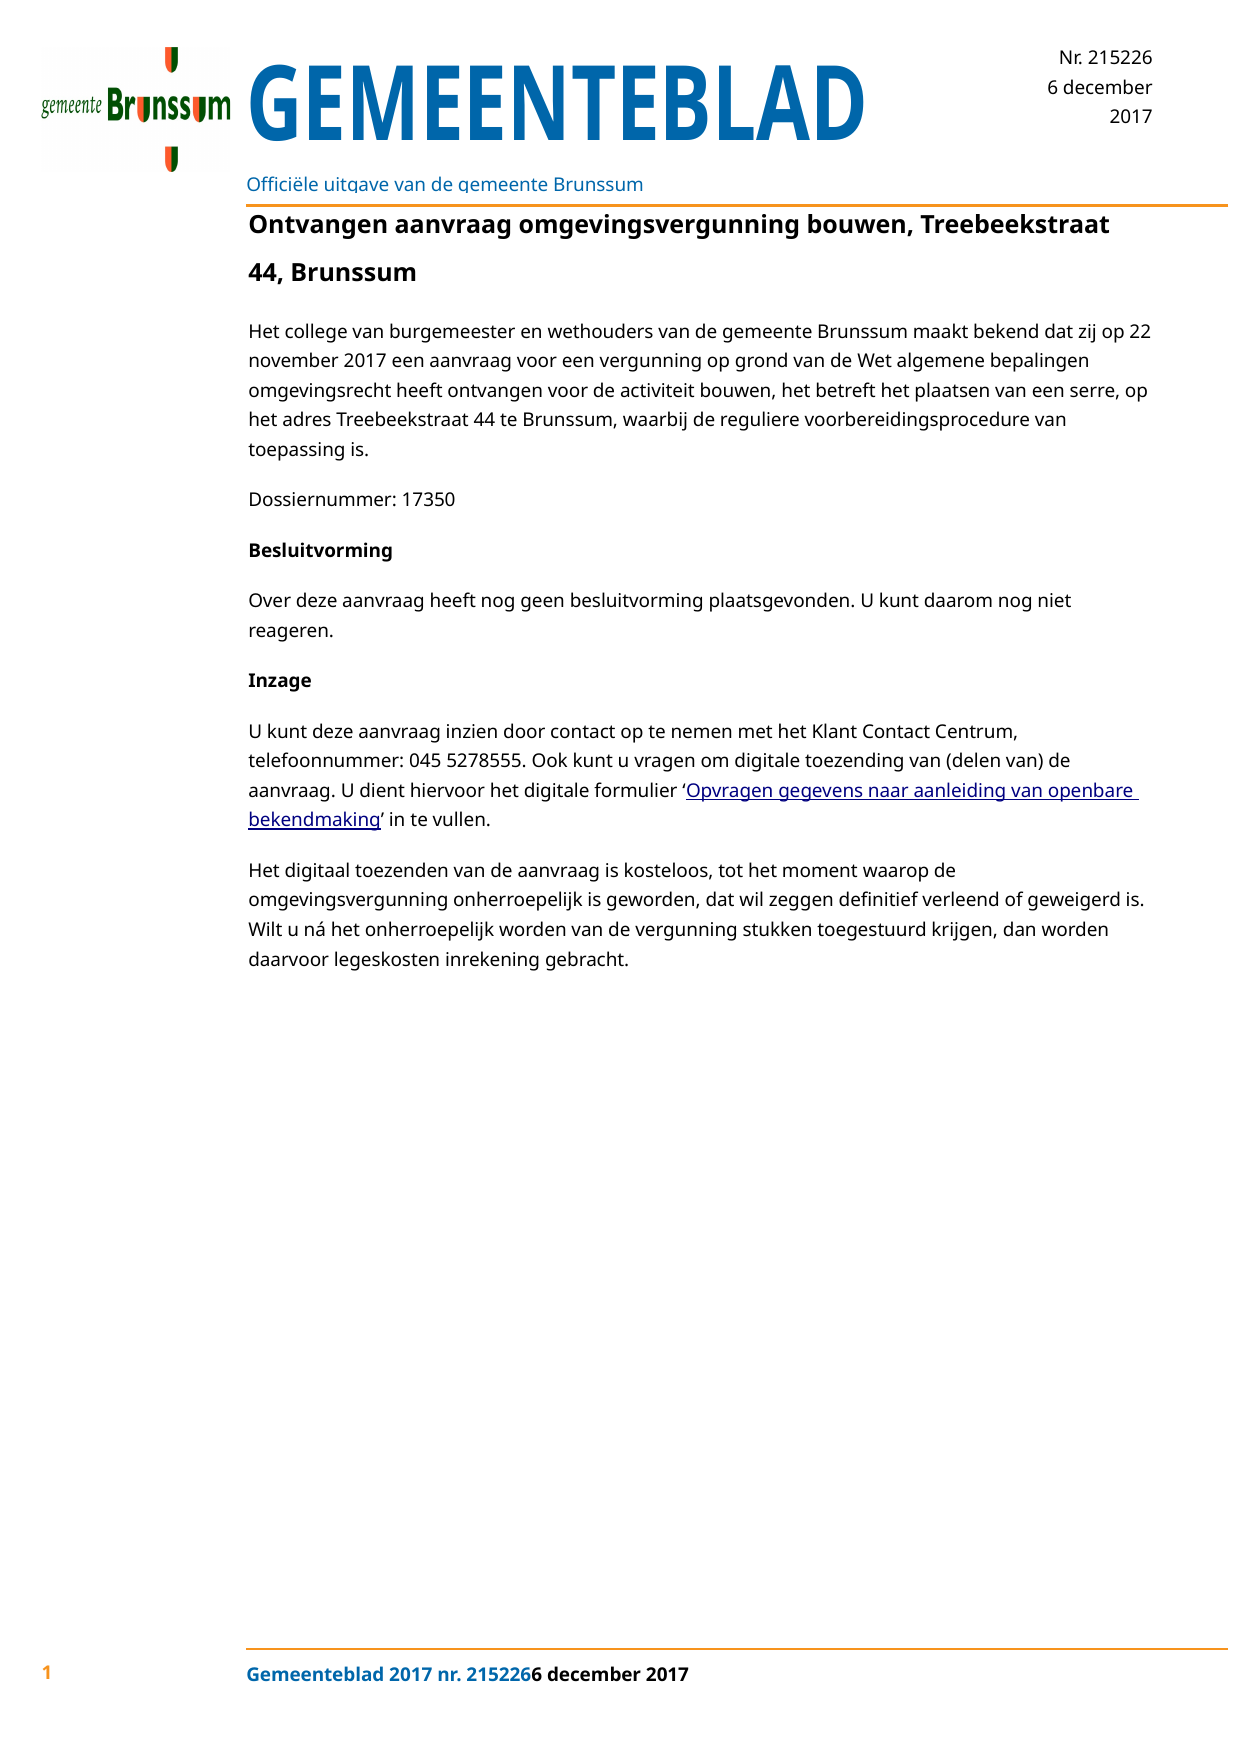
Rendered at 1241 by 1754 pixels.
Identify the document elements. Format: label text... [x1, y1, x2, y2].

text Dossiernummer: 17350 [248, 487, 1152, 512]
text Inzage [248, 667, 1152, 693]
text Besluitvorming [248, 537, 1152, 563]
text Over deze aanvraag heeft nog geen besluitvorming plaatsgevonden. U kunt daarom nog niet reageren. [248, 587, 1152, 643]
text Het college van burgemeester en wethouders van de gemeente Brunssum maakt bekend dat zij op 22 november 2017 een aanvraag voor een vergunning op grond van de Wet algemene bepalingen omgevingsrecht heeft ontvangen voor de activiteit bouwen, het betreft het plaatsen van een serre, op het adres Treebeekstraat 44 te Brunssum, waarbij de reguliere voorbereidingsprocedure van toepassing is. [248, 318, 1152, 462]
picture [41, 47, 231, 172]
text Het digitaal toezenden van de aanvraag is kosteloos, tot het moment waarop de omgevingsvergunning onherroepelijk is geworden, dat wil zeggen definitief verleend of geweigerd is. Wilt u ná het onherroepelijk worden van de vergunning stukken toegestuurd krijgen, dan worden daarvoor legeskosten inrekening gebracht. [248, 857, 1152, 972]
text U kunt deze aanvraag inzien door contact op te nemen met het Klant Contact Centrum, telefoonnummer: 045 5278555. Ook kunt u vragen om digitale toezending van (delen van) de aanvraag. U dient hiervoor het digitale formulier ‘Opvragen gegevens naar aanleiding van openbare bekendmaking’ in te vullen. [248, 718, 1152, 832]
text Ontvangen aanvraag omgevingsvergunning bouwen, Treebeekstraat 44, Brunssum [248, 207, 1152, 288]
